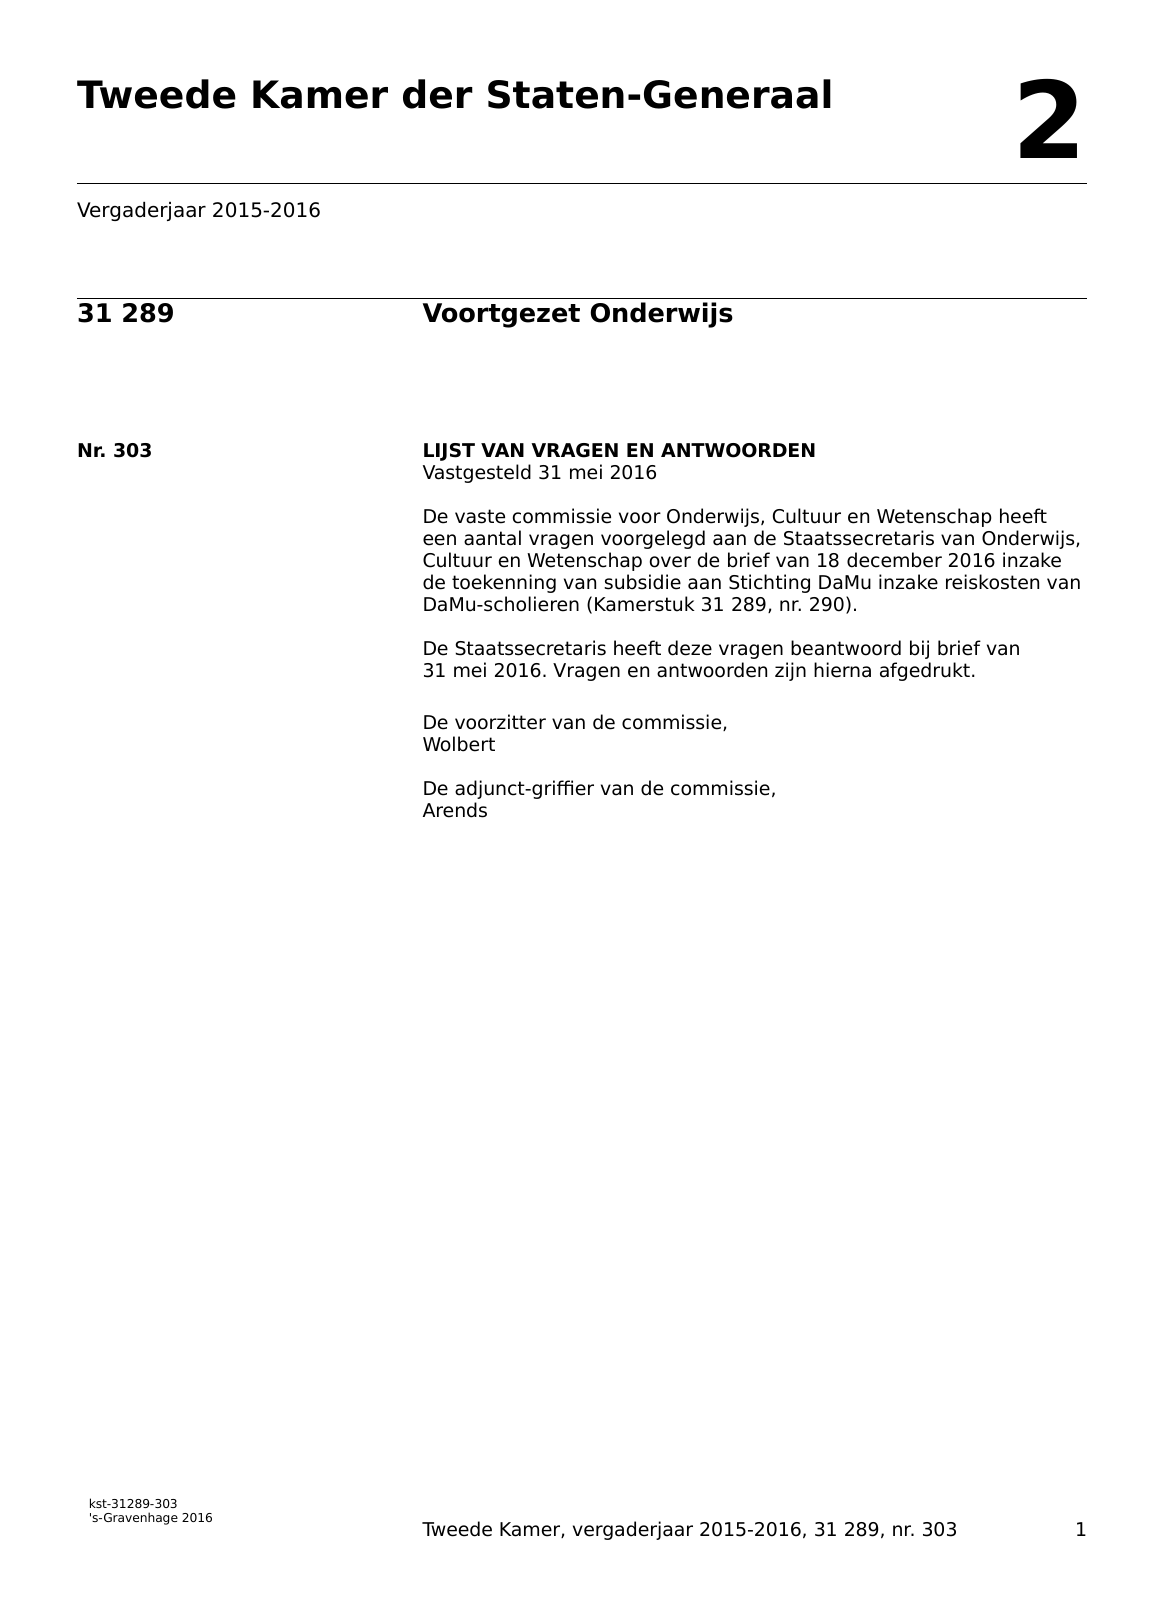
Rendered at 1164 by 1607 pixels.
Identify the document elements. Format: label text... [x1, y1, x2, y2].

text De Staatssecretaris heeft deze vragen beantwoord bij brief van 31 mei 2016. Vragen en antwoorden zijn hierna afgedrukt. [422, 638, 1087, 682]
subtitle 31 289 Voortgezet Onderwijs [77, 299, 1087, 329]
text Vastgesteld 31 mei 2016 [422, 462, 1087, 484]
text De vaste commissie voor Onderwijs, Cultuur en Wetenschap heeft een aantal vragen voorgelegd aan de Staatssecretaris van Onderwijs, Cultuur en Wetenschap over de brief van 18 december 2016 inzake de toekenning van subsidie aan Stichting DaMu inzake reiskosten van DaMu-scholieren (Kamerstuk 31 289, nr. 290). [422, 506, 1087, 616]
text kst-31289-303 [88, 1497, 323, 1511]
subtitle Nr. 303 LIJST VAN VRAGEN EN ANTWOORDEN [77, 440, 1087, 462]
text 's-Gravenhage 2016 [88, 1511, 323, 1525]
table_header 2 [886, 59, 1087, 183]
table_header Tweede Kamer der Staten-Generaal [77, 59, 886, 183]
text De voorzitter van de commissie, Wolbert [422, 712, 1087, 756]
table_cell Vergaderjaar 2015-2016 [77, 184, 1087, 298]
text De adjunct-griffier van de commissie, Arends [422, 778, 1087, 822]
